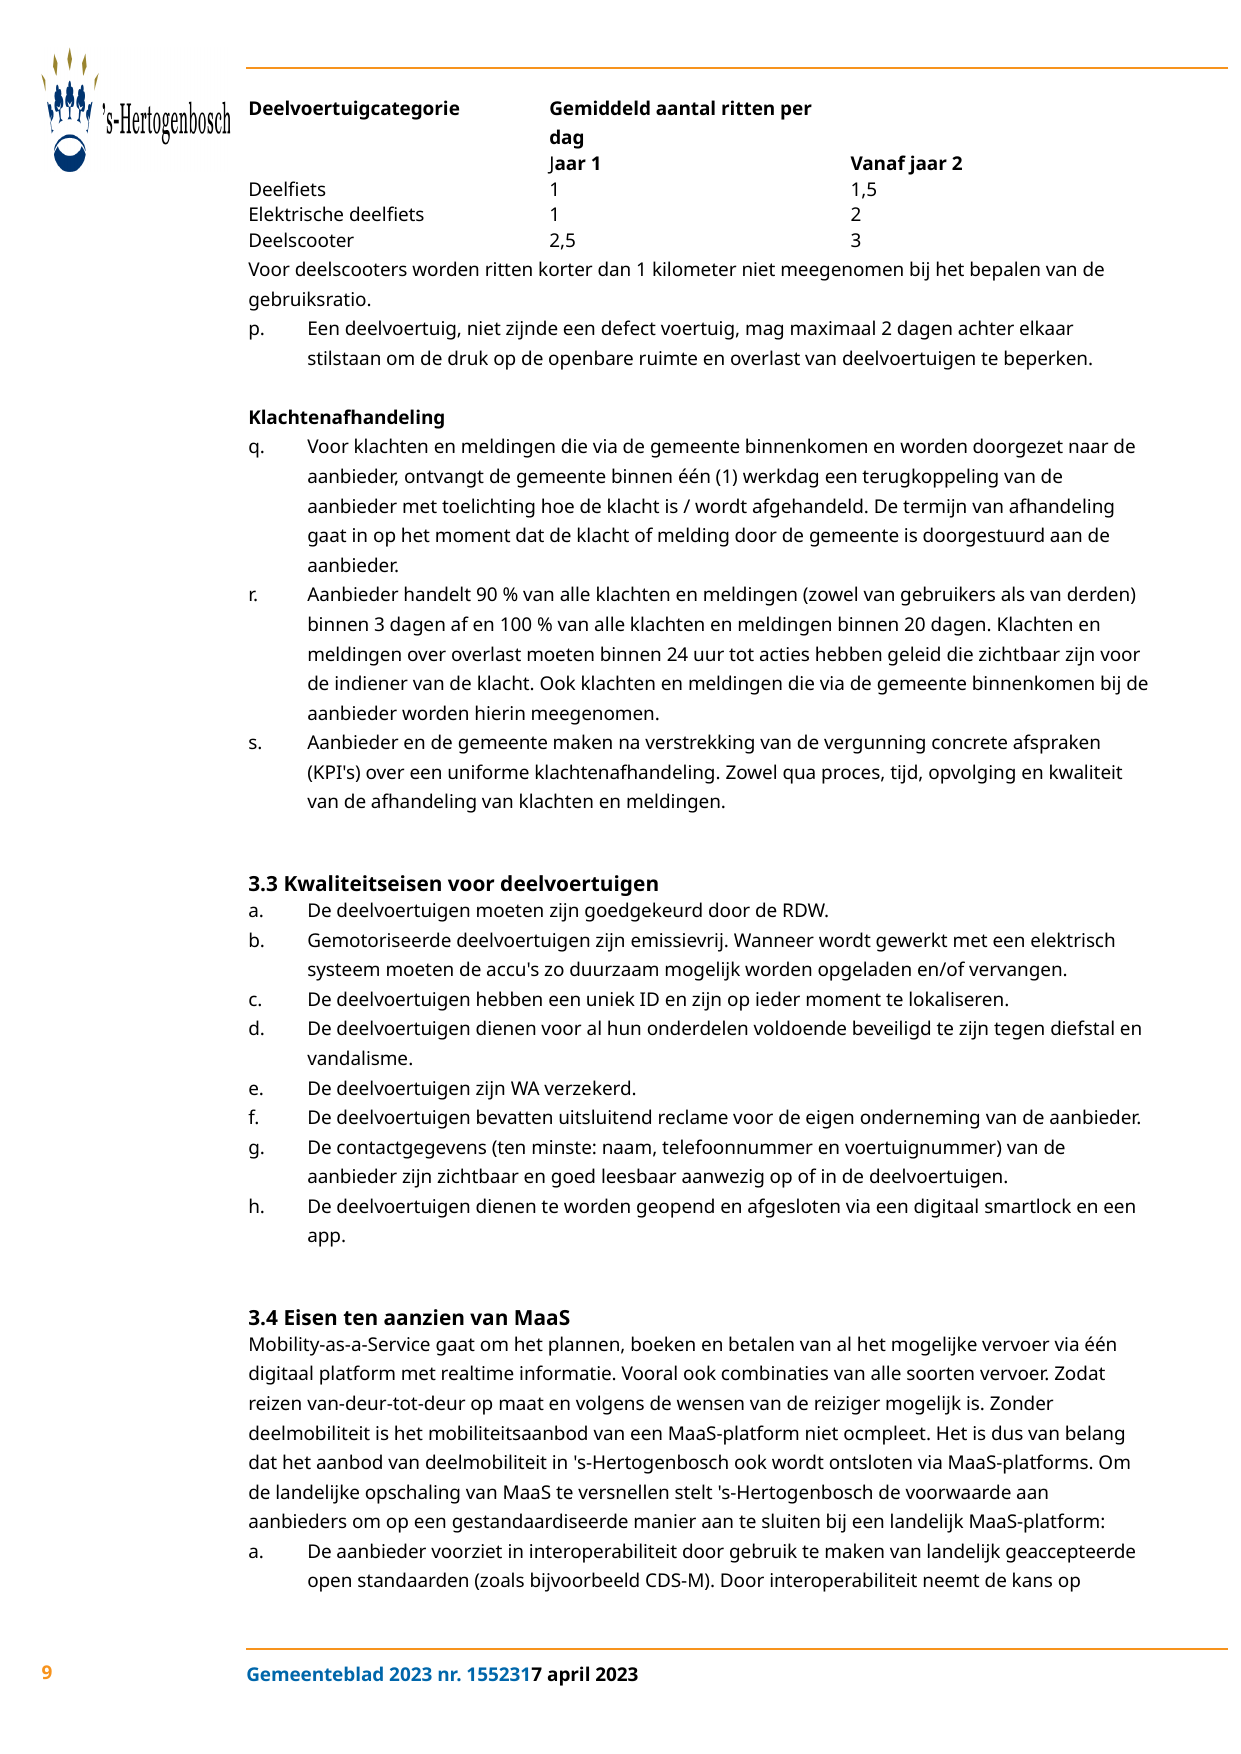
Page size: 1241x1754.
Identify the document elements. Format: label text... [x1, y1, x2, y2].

list Gemotoriseerde deelvoertuigen zijn emissievrij. Wanneer wordt gewerkt met een elektrisch systeem moeten de accu's zo duurzaam mogelijk worden opgeladen en/of vervangen. [248, 927, 1152, 982]
text Voor deelscooters worden ritten korter dan 1 kilometer niet meegenomen bij het bepalen van de gebruiksratio. [248, 256, 1152, 312]
table_header Gemiddeld aantal ritten per dag [549, 95, 850, 150]
list Aanbieder handelt 90 % van alle klachten en meldingen (zowel van gebruikers als van derden) binnen 3 dagen af en 100 % van alle klachten en meldingen binnen 20 dagen. Klachten en meldingen over overlast moeten binnen 24 uur tot acties hebben geleid die zichtbaar zijn voor de indiener van de klacht. Ook klachten en meldingen die via de gemeente binnenkomen bij de aanbieder worden hierin meegenomen. [248, 582, 1152, 726]
text Klachtenafhandeling [248, 404, 1152, 430]
list Een deelvoertuig, niet zijnde een defect voertuig, mag maximaal 2 dagen achter elkaar stilstaan om de druk op de openbare ruimte en overlast van deelvoertuigen te beperken. [248, 315, 1152, 371]
table_cell Jaar 1 [549, 150, 850, 176]
table_cell Vanaf jaar 2 [850, 150, 1152, 176]
list De deelvoertuigen dienen te worden geopend en afgesloten via een digitaal smartlock en een app. [248, 1193, 1152, 1248]
text 3.4 Eisen ten aanzien van MaaS [248, 1303, 1152, 1331]
table_cell 1 [549, 176, 850, 202]
list De contactgegevens (ten minste: naam, telefoonnummer en voertuignummer) van de aanbieder zijn zichtbaar en goed leesbaar aanwezig op of in de deelvoertuigen. [248, 1134, 1152, 1189]
text 3.3 Kwaliteitseisen voor deelvoertuigen [248, 869, 1152, 897]
table_cell Deelscooter [248, 227, 549, 253]
table_cell [248, 150, 549, 176]
list De aanbieder voorziet in interoperabiliteit door gebruik te maken van landelijk geaccepteerde open standaarden (zoals bijvoorbeeld CDS-M). Door interoperabiliteit neemt de kans op [248, 1538, 1152, 1593]
list Aanbieder en de gemeente maken na verstrekking van de vergunning concrete afspraken (KPI's) over een uniforme klachtenafhandeling. Zowel qua proces, tijd, opvolging en kwaliteit van de afhandeling van klachten en meldingen. [248, 729, 1152, 814]
list De deelvoertuigen dienen voor al hun onderdelen voldoende beveiligd te zijn tegen diefstal en vandalisme. [248, 1016, 1152, 1071]
table_cell 2 [850, 202, 1152, 227]
text Mobility-as-a-Service gaat om het plannen, boeken en betalen van al het mogelijke vervoer via één digitaal platform met realtime informatie. Vooral ook combinaties van alle soorten vervoer. Zodat reizen van-deur-tot-deur op maat en volgens de wensen van de reiziger mogelijk is. Zonder deelmobiliteit is het mobiliteitsaanbod van een MaaS-platform niet ocmpleet. Het is dus van belang dat het aanbod van deelmobiliteit in 's-Hertogenbosch ook wordt ontsloten via MaaS-platforms. Om de landelijke opschaling van MaaS te versnellen stelt 's-Hertogenbosch de voorwaarde aan aanbieders om op een gestandaardiseerde manier aan te sluiten bij een landelijk MaaS-platform: [248, 1331, 1152, 1534]
list De deelvoertuigen zijn WA verzekerd. [248, 1075, 1152, 1100]
table_cell Deelfiets [248, 176, 549, 202]
table_cell 1,5 [850, 176, 1152, 202]
list Voor klachten en meldingen die via de gemeente binnenkomen en worden doorgezet naar de aanbieder, ontvangt de gemeente binnen één (1) werkdag een terugkoppeling van de aanbieder met toelichting hoe de klacht is / wordt afgehandeld. De termijn van afhandeling gaat in op het moment dat de klacht of melding door de gemeente is doorgestuurd aan de aanbieder. [248, 434, 1152, 578]
table_cell 2,5 [549, 227, 850, 253]
list De deelvoertuigen moeten zijn goedgekeurd door de RDW. [248, 897, 1152, 923]
list De deelvoertuigen bevatten uitsluitend reclame voor de eigen onderneming van de aanbieder. [248, 1104, 1152, 1130]
table_cell 1 [549, 202, 850, 227]
table_header Deelvoertuigcategorie [248, 95, 549, 150]
table_cell 3 [850, 227, 1152, 253]
picture [41, 47, 231, 172]
table_cell Elektrische deelfiets [248, 202, 549, 227]
list De deelvoertuigen hebben een uniek ID en zijn op ieder moment te lokaliseren. [248, 986, 1152, 1012]
table_header [850, 95, 1152, 150]
